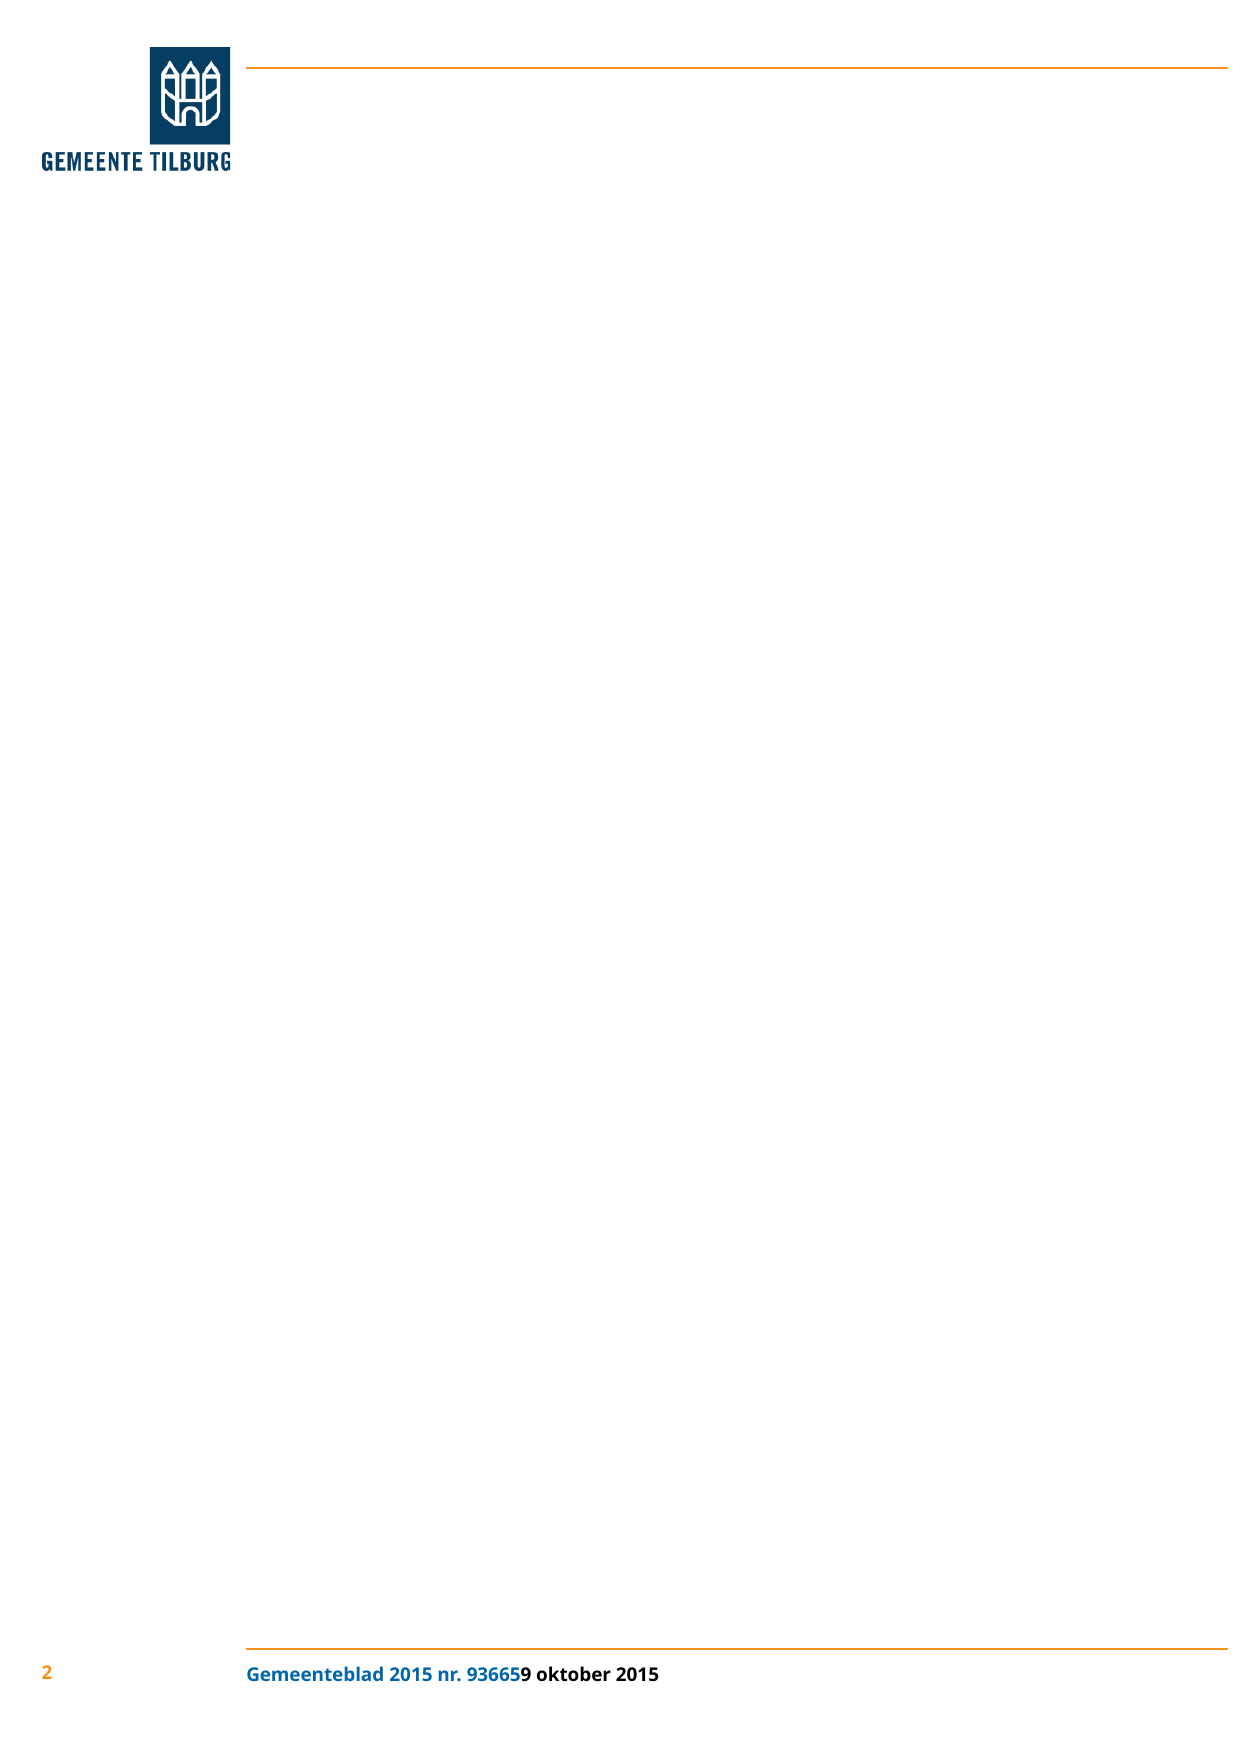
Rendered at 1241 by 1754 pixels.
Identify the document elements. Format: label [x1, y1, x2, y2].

picture [41, 47, 231, 172]
